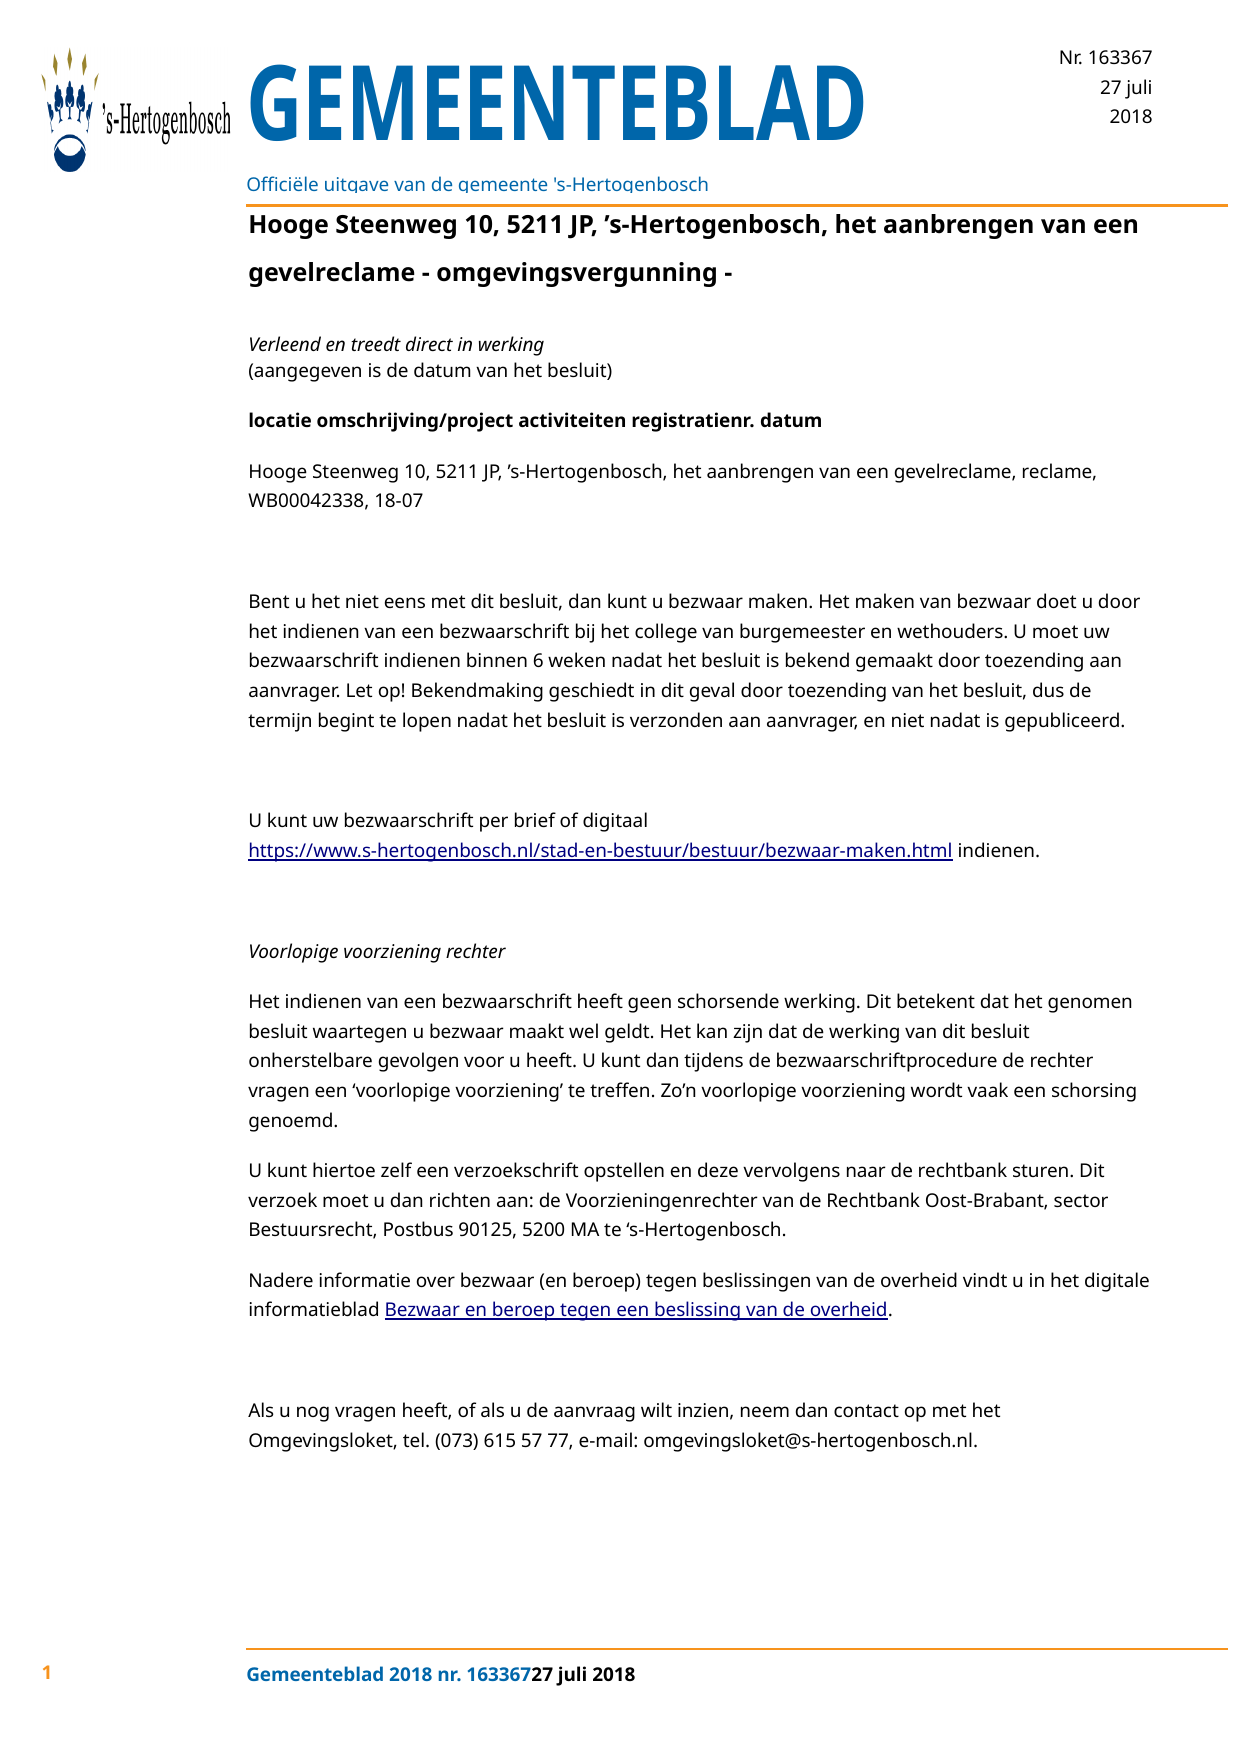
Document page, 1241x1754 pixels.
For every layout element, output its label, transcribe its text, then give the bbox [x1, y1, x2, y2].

text Bent u het niet eens met dit besluit, dan kunt u bezwaar maken. Het maken van bezwaar doet u door het indienen van een bezwaarschrift bij het college van burgemeester en wethouders. U moet uw bezwaarschrift indienen binnen 6 weken nadat het besluit is bekend gemaakt door toezending aan aanvrager. Let op! Bekendmaking geschiedt in dit geval door toezending van het besluit, dus de termijn begint te lopen nadat het besluit is verzonden aan aanvrager, en niet nadat is gepubliceerd. [248, 588, 1152, 732]
text U kunt hiertoe zelf een verzoekschrift opstellen en deze vervolgens naar de rechtbank sturen. Dit verzoek moet u dan richten aan: de Voorzieningenrechter van de Rechtbank Oost-Brabant, sector Bestuursrecht, Postbus 90125, 5200 MA te ‘s-Hertogenbosch. [248, 1157, 1152, 1242]
text Hooge Steenweg 10, 5211 JP, ’s-Hertogenbosch, het aanbrengen van een gevelreclame - omgevingsvergunning - [248, 207, 1152, 288]
text Verleend en treedt direct in werking [248, 331, 1152, 357]
text Als u nog vragen heeft, of als u de aanvraag wilt inzien, neem dan contact op met het Omgevingsloket, tel. (073) 615 57 77, e-mail: omgevingsloket@s-hertogenbosch.nl. [248, 1397, 1152, 1452]
text Nadere informatie over bezwaar (en beroep) tegen beslissingen van de overheid vindt u in het digitale informatieblad Bezwaar en beroep tegen een beslissing van de overheid. [248, 1267, 1152, 1322]
text U kunt uw bezwaarschrift per brief of digitaal https://www.s-hertogenbosch.nl/stad-en-bestuur/bestuur/bezwaar-maken.html indienen. [248, 808, 1152, 863]
text Het indienen van een bezwaarschrift heeft geen schorsende werking. Dit betekent dat het genomen besluit waartegen u bezwaar maakt wel geldt. Het kan zijn dat de werking van dit besluit onherstelbare gevolgen voor u heeft. U kunt dan tijdens de bezwaarschriftprocedure de rechter vragen een ‘voorlopige voorziening’ te treffen. Zo’n voorlopige voorziening wordt vaak een schorsing genoemd. [248, 988, 1152, 1132]
text Hooge Steenweg 10, 5211 JP, ’s-Hertogenbosch, het aanbrengen van een gevelreclame, reclame, WB00042338, 18-07 [248, 458, 1152, 513]
text (aangegeven is de datum van het besluit) [248, 357, 1152, 383]
text locatie omschrijving/project activiteiten registratienr. datum [248, 408, 1152, 433]
text Voorlopige voorziening rechter [248, 938, 1152, 964]
picture [41, 47, 231, 172]
